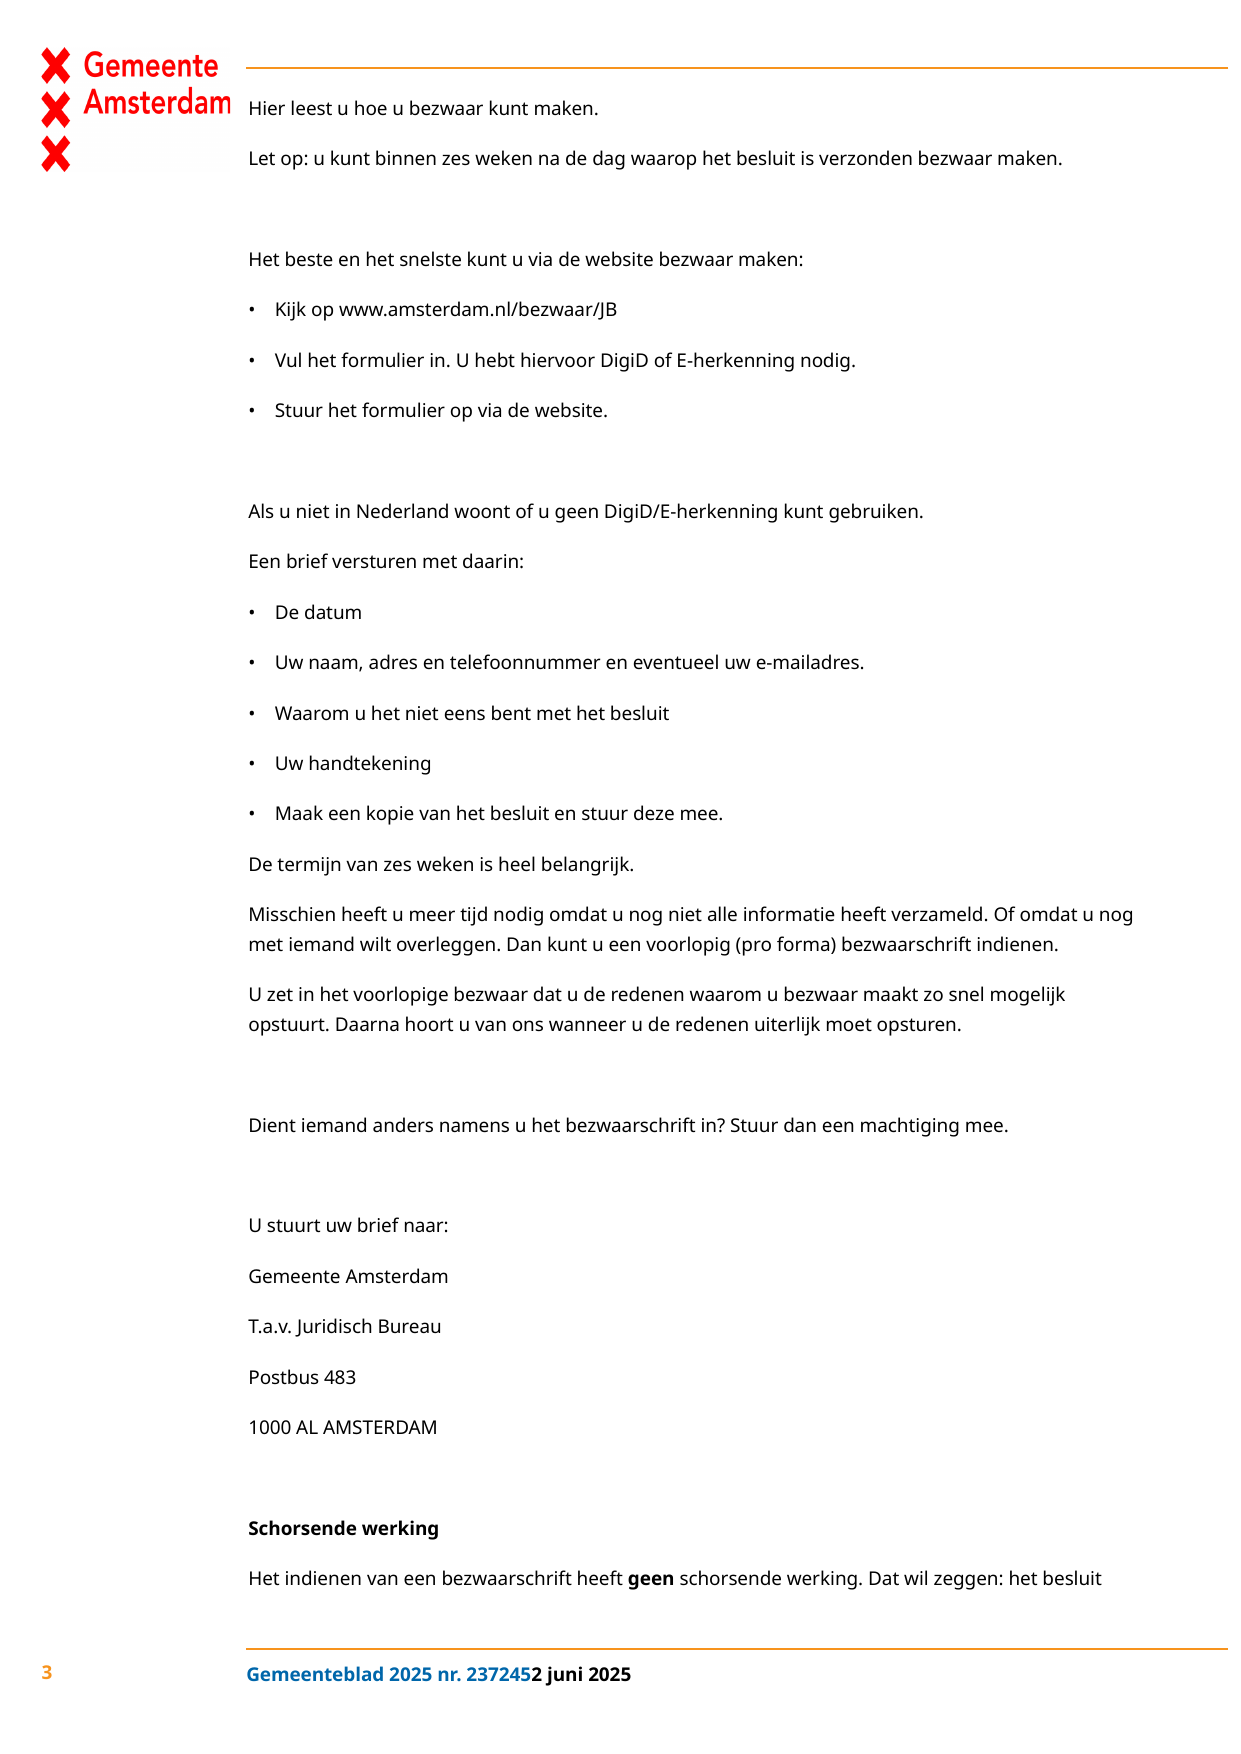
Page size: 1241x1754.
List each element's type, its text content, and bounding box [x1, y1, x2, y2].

text • Kijk op www.amsterdam.nl/bezwaar/JB [248, 296, 1152, 322]
text Als u niet in Nederland woont of u geen DigiD/E-herkenning kunt gebruiken. [248, 498, 1152, 524]
text Schorsende werking [248, 1515, 1152, 1541]
text Een brief versturen met daarin: [248, 548, 1152, 574]
text • Maak een kopie van het besluit en stuur deze mee. [248, 801, 1152, 826]
text Hier leest u hoe u bezwaar kunt maken. [248, 95, 1152, 121]
text 1000 AL AMSTERDAM [248, 1414, 1152, 1440]
text U stuurt uw brief naar: [248, 1213, 1152, 1238]
text Dient iemand anders namens u het bezwaarschrift in? Stuur dan een machtiging mee. [248, 1112, 1152, 1138]
text • Uw handtekening [248, 750, 1152, 776]
text • Waarom u het niet eens bent met het besluit [248, 700, 1152, 726]
text U zet in het voorlopige bezwaar dat u de redenen waarom u bezwaar maakt zo snel mogelijk opstuurt. Daarna hoort u van ons wanneer u de redenen uiterlijk moet opsturen. [248, 981, 1152, 1037]
text Let op: u kunt binnen zes weken na de dag waarop het besluit is verzonden bezwaar maken. [248, 145, 1152, 171]
text • De datum [248, 599, 1152, 625]
text • Uw naam, adres en telefoonnummer en eventueel uw e-mailadres. [248, 649, 1152, 675]
text Het indienen van een bezwaarschrift heeft geen schorsende werking. Dat wil zeggen: het besluit [248, 1566, 1152, 1591]
text • Vul het formulier in. U hebt hiervoor DigiD of E-herkenning nodig. [248, 347, 1152, 373]
text Misschien heeft u meer tijd nodig omdat u nog niet alle informatie heeft verzameld. Of omdat u nog met iemand wilt overleggen. Dan kunt u een voorlopig (pro forma) bezwaarschrift indienen. [248, 901, 1152, 957]
text De termijn van zes weken is heel belangrijk. [248, 851, 1152, 877]
text T.a.v. Juridisch Bureau [248, 1313, 1152, 1339]
text Postbus 483 [248, 1364, 1152, 1390]
text Gemeente Amsterdam [248, 1263, 1152, 1289]
text Het beste en het snelste kunt u via de website bezwaar maken: [248, 246, 1152, 272]
text • Stuur het formulier op via de website. [248, 397, 1152, 423]
picture [41, 47, 231, 172]
